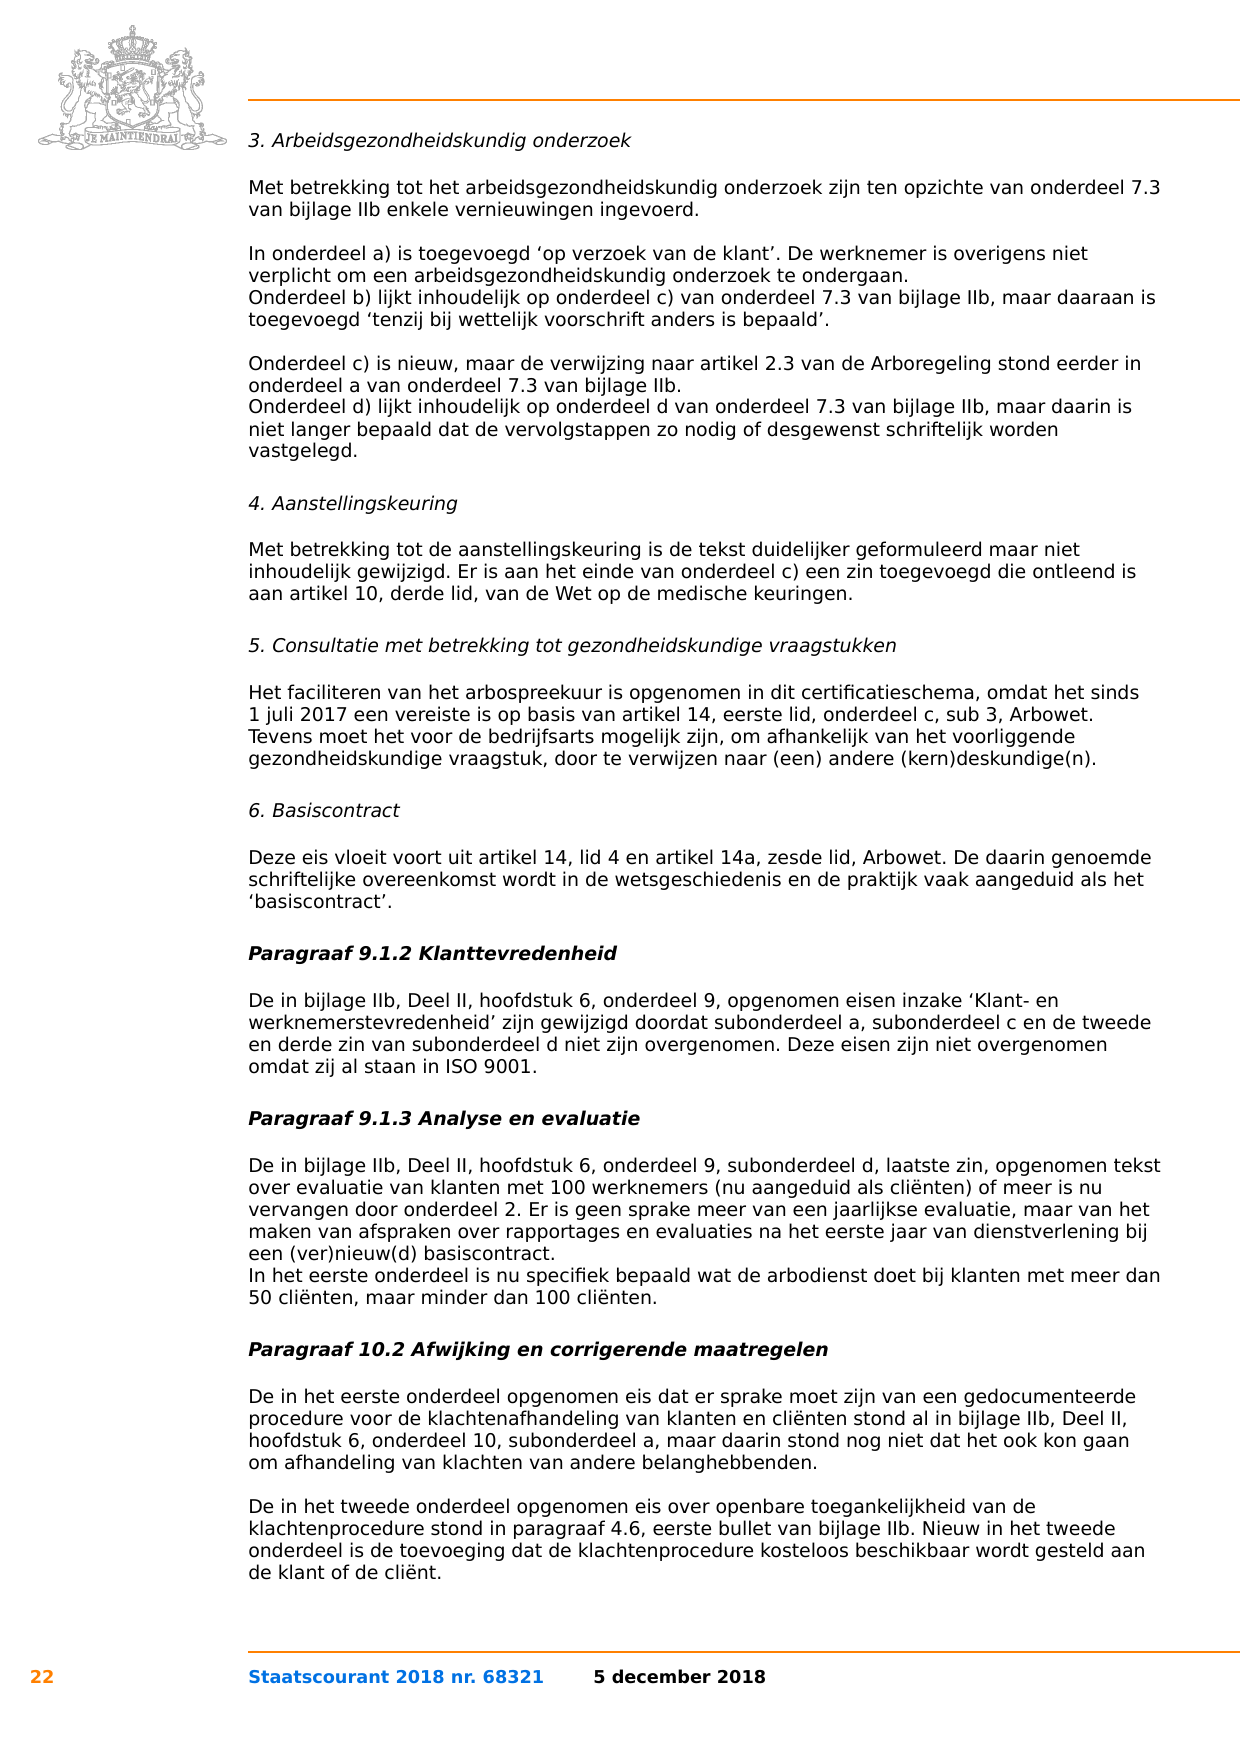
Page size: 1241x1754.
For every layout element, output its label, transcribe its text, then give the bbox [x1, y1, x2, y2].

text Onderdeel d) lijkt inhoudelijk op onderdeel d van onderdeel 7.3 van bijlage IIb, maar daarin is niet langer bepaald dat de vervolgstappen zo nodig of desgewenst schriftelijk worden vastgelegd. [248, 396, 1163, 462]
subtitle 4. Aanstellingskeuring [248, 492, 1163, 514]
text Met betrekking tot het arbeidsgezondheidskundig onderzoek zijn ten opzichte van onderdeel 7.3 van bijlage IIb enkele vernieuwingen ingevoerd. [248, 177, 1163, 221]
subtitle 6. Basiscontract [248, 800, 1163, 822]
text In het eerste onderdeel is nu specifiek bepaald wat de arbodienst doet bij klanten met meer dan 50 cliënten, maar minder dan 100 cliënten. [248, 1265, 1163, 1309]
text In onderdeel a) is toegevoegd ‘op verzoek van de klant’. De werknemer is overigens niet verplicht om een arbeidsgezondheidskundig onderzoek te ondergaan. [248, 243, 1163, 287]
text Onderdeel b) lijkt inhoudelijk op onderdeel c) van onderdeel 7.3 van bijlage IIb, maar daaraan is toegevoegd ‘tenzij bij wettelijk voorschrift anders is bepaald’. [248, 287, 1163, 331]
text De in het tweede onderdeel opgenomen eis over openbare toegankelijkheid van de klachtenprocedure stond in paragraaf 4.6, eerste bullet van bijlage IIb. Nieuw in het tweede onderdeel is de toevoeging dat de klachtenprocedure kosteloos beschikbaar wordt gesteld aan de klant of de cliënt. [248, 1496, 1163, 1583]
subtitle 3. Arbeidsgezondheidskundig onderzoek [248, 130, 1163, 152]
text De in bijlage IIb, Deel II, hoofdstuk 6, onderdeel 9, subonderdeel d, laatste zin, opgenomen tekst over evaluatie van klanten met 100 werknemers (nu aangeduid als cliënten) of meer is nu vervangen door onderdeel 2. Er is geen sprake meer van een jaarlijkse evaluatie, maar van het maken van afspraken over rapportages en evaluaties na het eerste jaar van dienstverlening bij een (ver)nieuw(d) basiscontract. [248, 1155, 1163, 1265]
subtitle 5. Consultatie met betrekking tot gezondheidskundige vraagstukken [248, 635, 1163, 657]
text Met betrekking tot de aanstellingskeuring is de tekst duidelijker geformuleerd maar niet inhoudelijk gewijzigd. Er is aan het einde van onderdeel c) een zin toegevoegd die ontleend is aan artikel 10, derde lid, van de Wet op de medische keuringen. [248, 539, 1163, 605]
text Onderdeel c) is nieuw, maar de verwijzing naar artikel 2.3 van de Arboregeling stond eerder in onderdeel a van onderdeel 7.3 van bijlage IIb. [248, 352, 1163, 396]
subtitle Paragraaf 9.1.2 Klanttevredenheid [248, 943, 1163, 965]
subtitle Paragraaf 9.1.3 Analyse en evaluatie [248, 1108, 1163, 1130]
text Het faciliteren van het arbospreekuur is opgenomen in dit certificatieschema, omdat het sinds 1 juli 2017 een vereiste is op basis van artikel 14, eerste lid, onderdeel c, sub 3, Arbowet. Tevens moet het voor de bedrijfsarts mogelijk zijn, om afhankelijk van het voorliggende gezondheidskundige vraagstuk, door te verwijzen naar (een) andere (kern)deskundige(n). [248, 682, 1163, 770]
text Deze eis vloeit voort uit artikel 14, lid 4 en artikel 14a, zesde lid, Arbowet. De daarin genoemde schriftelijke overeenkomst wordt in de wetsgeschiedenis en de praktijk vaak aangeduid als het ‘basiscontract’. [248, 847, 1163, 913]
text De in het eerste onderdeel opgenomen eis dat er sprake moet zijn van een gedocumenteerde procedure voor de klachtenafhandeling van klanten en cliënten stond al in bijlage IIb, Deel II, hoofdstuk 6, onderdeel 10, subonderdeel a, maar daarin stond nog niet dat het ook kon gaan om afhandeling van klachten van andere belanghebbenden. [248, 1386, 1163, 1474]
picture [38, 25, 227, 150]
text De in bijlage IIb, Deel II, hoofdstuk 6, onderdeel 9, opgenomen eisen inzake ‘Klant- en werknemerstevredenheid’ zijn gewijzigd doordat subonderdeel a, subonderdeel c en de tweede en derde zin van subonderdeel d niet zijn overgenomen. Deze eisen zijn niet overgenomen omdat zij al staan in ISO 9001. [248, 990, 1163, 1078]
subtitle Paragraaf 10.2 Afwijking en corrigerende maatregelen [248, 1339, 1163, 1361]
